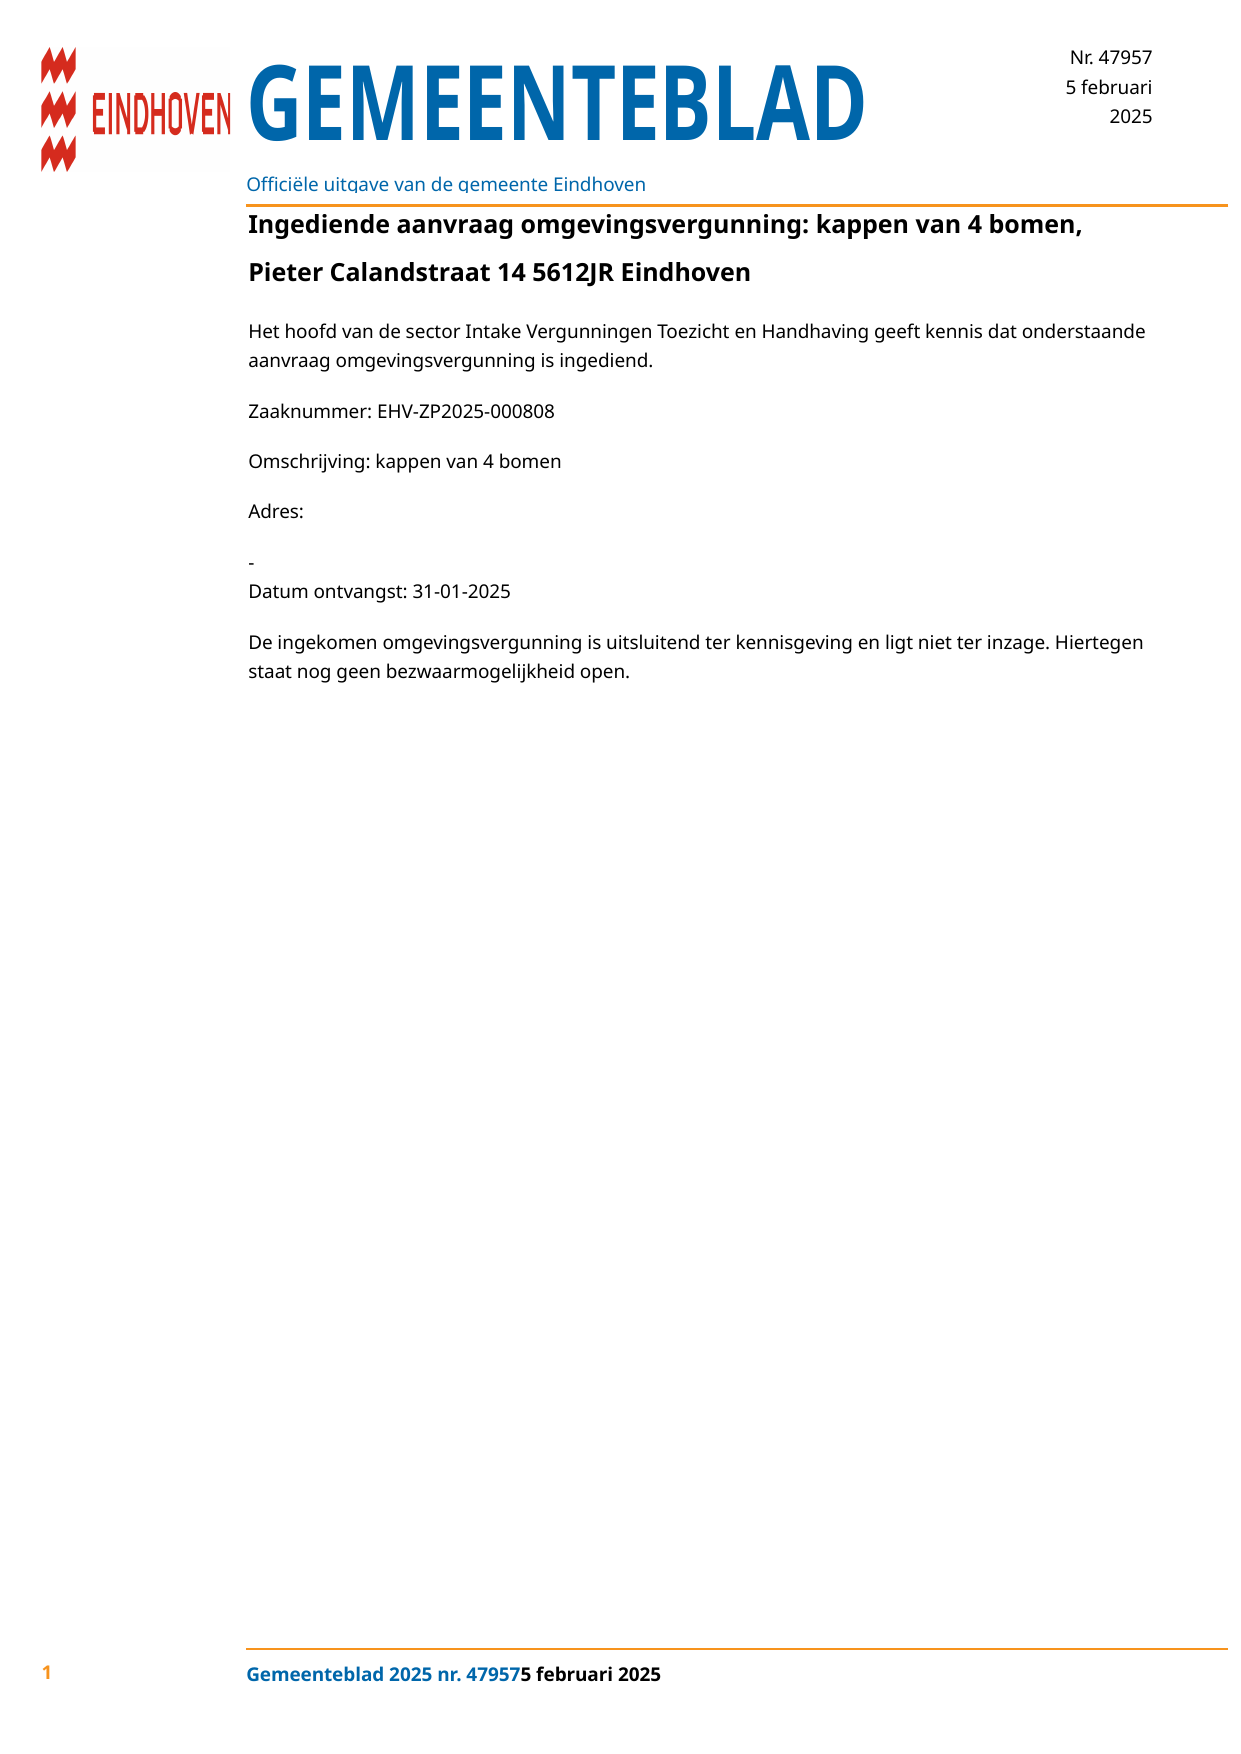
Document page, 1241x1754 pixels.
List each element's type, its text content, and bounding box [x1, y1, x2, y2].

text Adres: [248, 499, 1152, 524]
text Het hoofd van de sector Intake Vergunningen Toezicht en Handhaving geeft kennis dat onderstaande aanvraag omgevingsvergunning is ingediend. [248, 318, 1152, 373]
text Datum ontvangst: 31-01-2025 [248, 579, 1152, 604]
text Zaaknummer: EHV-ZP2025-000808 [248, 398, 1152, 424]
text Ingediende aanvraag omgevingsvergunning: kappen van 4 bomen, Pieter Calandstraat 14 5612JR Eindhoven [248, 207, 1152, 288]
text De ingekomen omgevingsvergunning is uitsluitend ter kennisgeving en ligt niet ter inzage. Hiertegen staat nog geen bezwaarmogelijkheid open. [248, 629, 1152, 684]
text Omschrijving: kappen van 4 bomen [248, 448, 1152, 474]
picture [41, 47, 231, 172]
